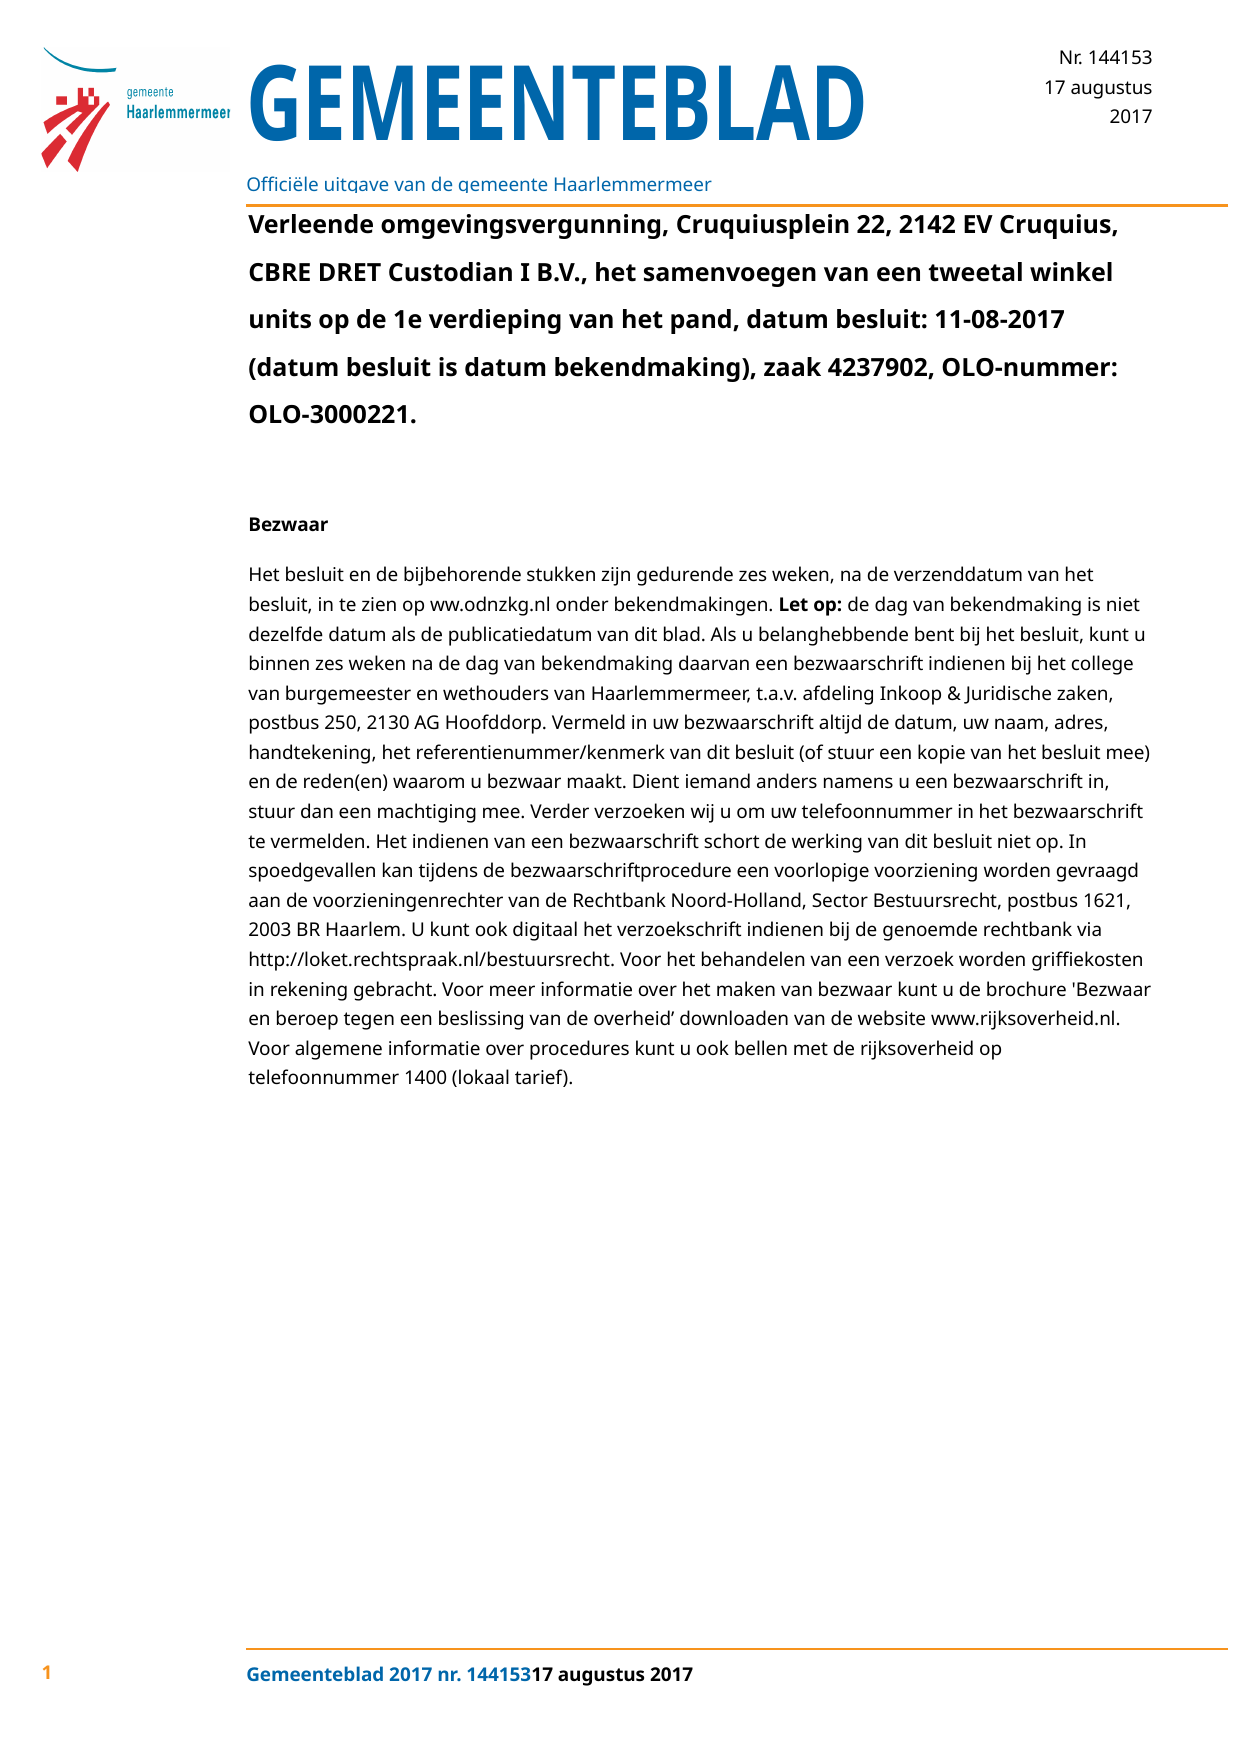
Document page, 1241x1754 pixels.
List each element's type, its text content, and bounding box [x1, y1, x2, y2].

text Het besluit en de bijbehorende stukken zijn gedurende zes weken, na de verzenddatum van het besluit, in te zien op ww.odnzkg.nl onder bekendmakingen. Let op: de dag van bekendmaking is niet dezelfde datum als de publicatiedatum van dit blad. Als u belanghebbende bent bij het besluit, kunt u binnen zes weken na de dag van bekendmaking daarvan een bezwaarschrift indienen bij het college van burgemeester en wethouders van Haarlemmermeer, t.a.v. afdeling Inkoop & Juridische zaken, postbus 250, 2130 AG Hoofddorp. Vermeld in uw bezwaarschrift altijd de datum, uw naam, adres, handtekening, het referentienummer/kenmerk van dit besluit (of stuur een kopie van het besluit mee) en de reden(en) waarom u bezwaar maakt. Dient iemand anders namens u een bezwaarschrift in, stuur dan een machtiging mee. Verder verzoeken wij u om uw telefoonnummer in het bezwaarschrift te vermelden. Het indienen van een bezwaarschrift schort de werking van dit besluit niet op. In spoedgevallen kan tijdens de bezwaarschriftprocedure een voorlopige voorziening worden gevraagd aan de voorzieningenrechter van de Rechtbank Noord-Holland, Sector Bestuursrecht, postbus 1621, 2003 BR Haarlem. U kunt ook digitaal het verzoekschrift indienen bij de genoemde rechtbank via http://loket.rechtspraak.nl/bestuursrecht. Voor het behandelen van een verzoek worden griffiekosten in rekening gebracht. Voor meer informatie over het maken van bezwaar kunt u de brochure 'Bezwaar en beroep tegen een beslissing van de overheid’ downloaden van de website www.rijksoverheid.nl. Voor algemene informatie over procedures kunt u ook bellen met de rijksoverheid op telefoonnummer 1400 (lokaal tarief). [248, 562, 1152, 1090]
text Verleende omgevingsvergunning, Cruquiusplein 22, 2142 EV Cruquius, CBRE DRET Custodian I B.V., het samenvoegen van een tweetal winkel units op de 1e verdieping van het pand, datum besluit: 11-08-2017 (datum besluit is datum bekendmaking), zaak 4237902, OLO-nummer: OLO-3000221. [248, 207, 1152, 431]
picture [41, 47, 231, 172]
text Bezwaar [248, 511, 1152, 537]
